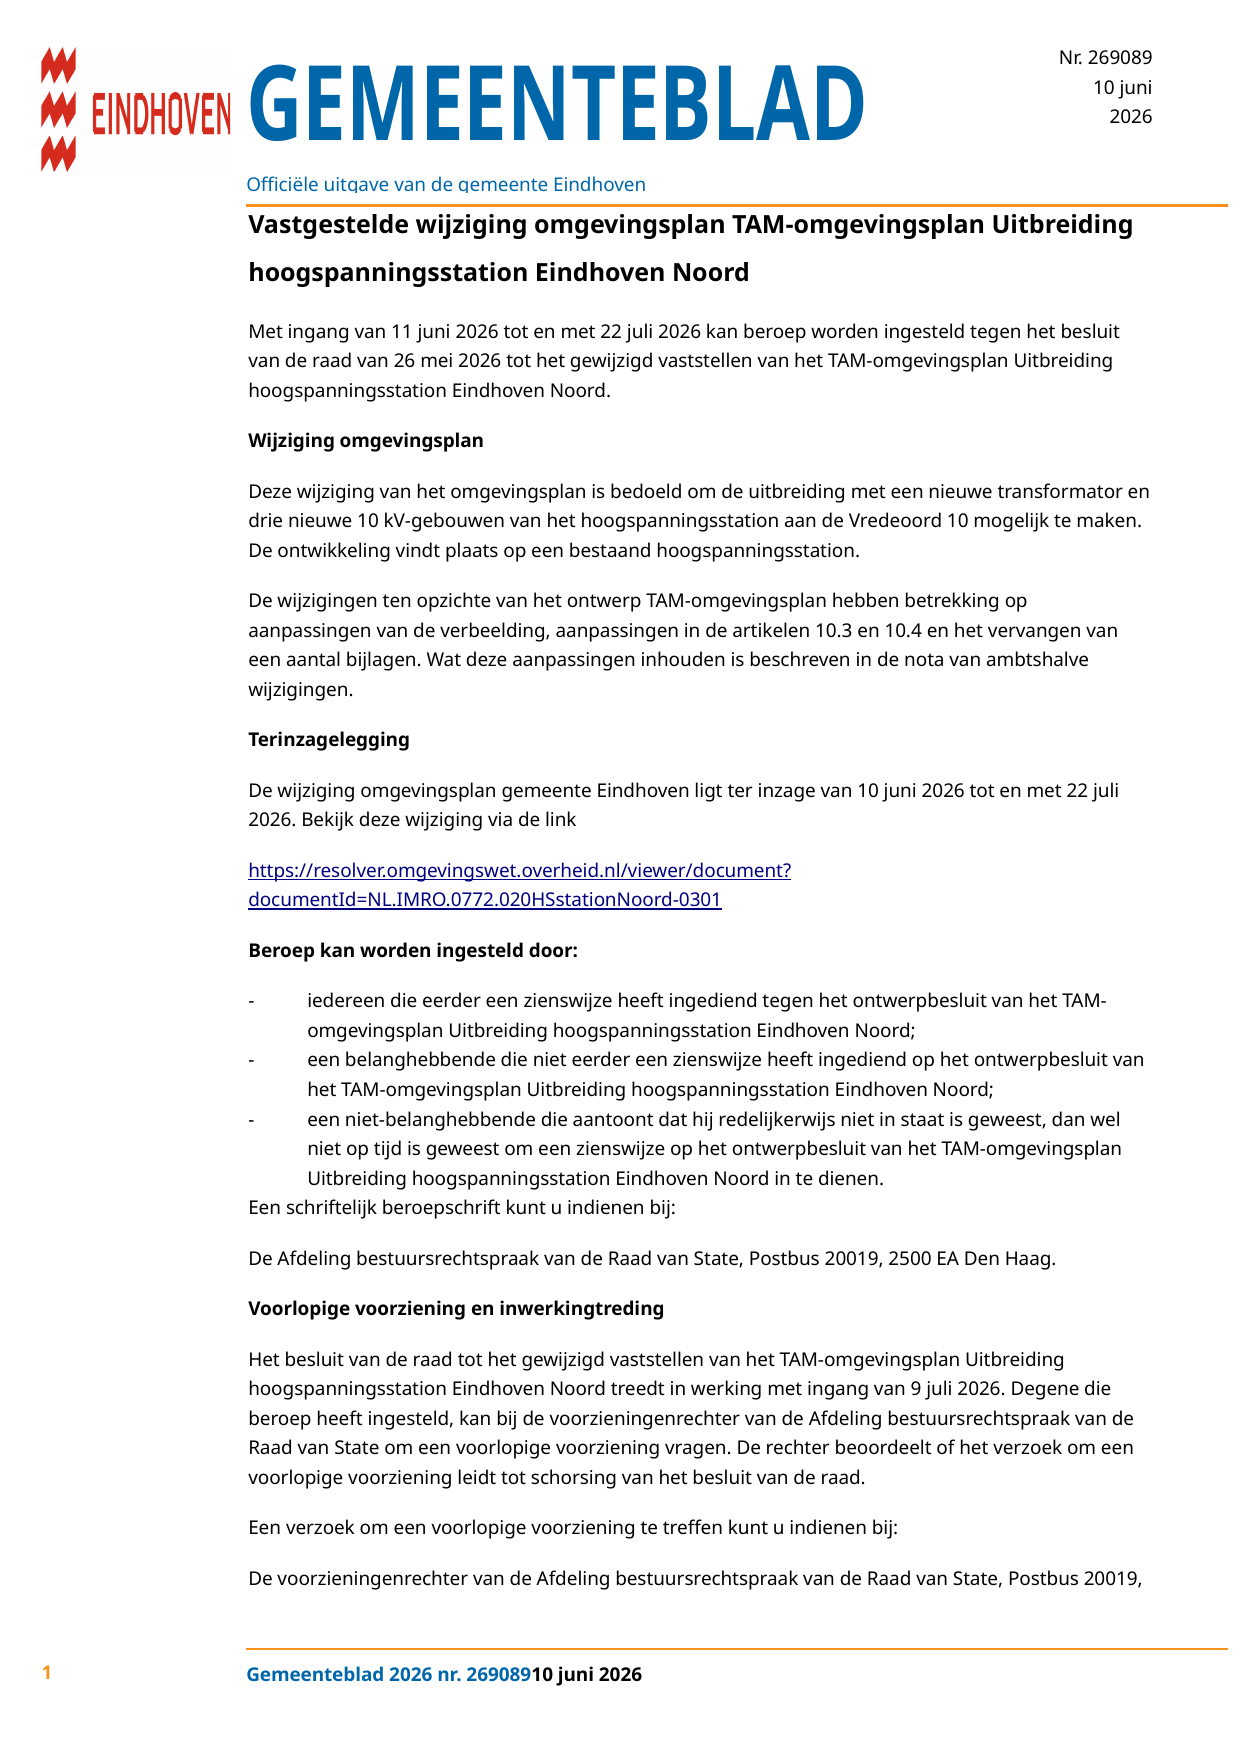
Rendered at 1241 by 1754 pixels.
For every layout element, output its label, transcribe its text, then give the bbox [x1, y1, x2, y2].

text Een verzoek om een voorlopige voorziening te treffen kunt u indienen bij: [248, 1514, 1152, 1540]
text Met ingang van 11 juni 2026 tot en met 22 juli 2026 kan beroep worden ingesteld tegen het besluit van de raad van 26 mei 2026 tot het gewijzigd vaststellen van het TAM-omgevingsplan Uitbreiding hoogspanningsstation Eindhoven Noord. [248, 318, 1152, 403]
text Terinzagelegging [248, 727, 1152, 752]
text De wijzigingen ten opzichte van het ontwerp TAM-omgevingsplan hebben betrekking op aanpassingen van de verbeelding, aanpassingen in de artikelen 10.3 en 10.4 en het vervangen van een aantal bijlagen. Wat deze aanpassingen inhouden is beschreven in de nota van ambtshalve wijzigingen. [248, 587, 1152, 702]
list een belanghebbende die niet eerder een zienswijze heeft ingediend op het ontwerpbesluit van het TAM-omgevingsplan Uitbreiding hoogspanningsstation Eindhoven Noord; [248, 1047, 1152, 1102]
text De Afdeling bestuursrechtspraak van de Raad van State, Postbus 20019, 2500 EA Den Haag. [248, 1245, 1152, 1271]
list een niet-belanghebbende die aantoont dat hij redelijkerwijs niet in staat is geweest, dan wel niet op tijd is geweest om een zienswijze op het ontwerpbesluit van het TAM-omgevingsplan Uitbreiding hoogspanningsstation Eindhoven Noord in te dienen. [248, 1106, 1152, 1191]
text De voorzieningenrechter van de Afdeling bestuursrechtspraak van de Raad van State, Postbus 20019, [248, 1565, 1152, 1591]
text Een schriftelijk beroepschrift kunt u indienen bij: [248, 1194, 1152, 1220]
text Wijziging omgevingsplan [248, 427, 1152, 453]
text Beroep kan worden ingesteld door: [248, 937, 1152, 963]
text Voorlopige voorziening en inwerkingtreding [248, 1295, 1152, 1321]
list iedereen die eerder een zienswijze heeft ingediend tegen het ontwerpbesluit van het TAM-omgevingsplan Uitbreiding hoogspanningsstation Eindhoven Noord; [248, 987, 1152, 1043]
text Vastgestelde wijziging omgevingsplan TAM-omgevingsplan Uitbreiding hoogspanningsstation Eindhoven Noord [248, 207, 1152, 288]
text De wijziging omgevingsplan gemeente Eindhoven ligt ter inzage van 10 juni 2026 tot en met 22 juli 2026. Bekijk deze wijziging via de link [248, 777, 1152, 832]
text https://resolver.omgevingswet.overheid.nl/viewer/document?documentId=NL.IMRO.0772.020HSstationNoord-0301 [248, 857, 1152, 912]
text Deze wijziging van het omgevingsplan is bedoeld om de uitbreiding met een nieuwe transformator en drie nieuwe 10 kV-gebouwen van het hoogspanningsstation aan de Vredeoord 10 mogelijk te maken. De ontwikkeling vindt plaats op een bestaand hoogspanningsstation. [248, 478, 1152, 563]
picture [41, 47, 231, 172]
text Het besluit van de raad tot het gewijzigd vaststellen van het TAM-omgevingsplan Uitbreiding hoogspanningsstation Eindhoven Noord treedt in werking met ingang van 9 juli 2026. Degene die beroep heeft ingesteld, kan bij de voorzieningenrechter van de Afdeling bestuursrechtspraak van de Raad van State om een voorlopige voorziening vragen. De rechter beoordeelt of het verzoek om een voorlopige voorziening leidt tot schorsing van het besluit van de raad. [248, 1346, 1152, 1490]
